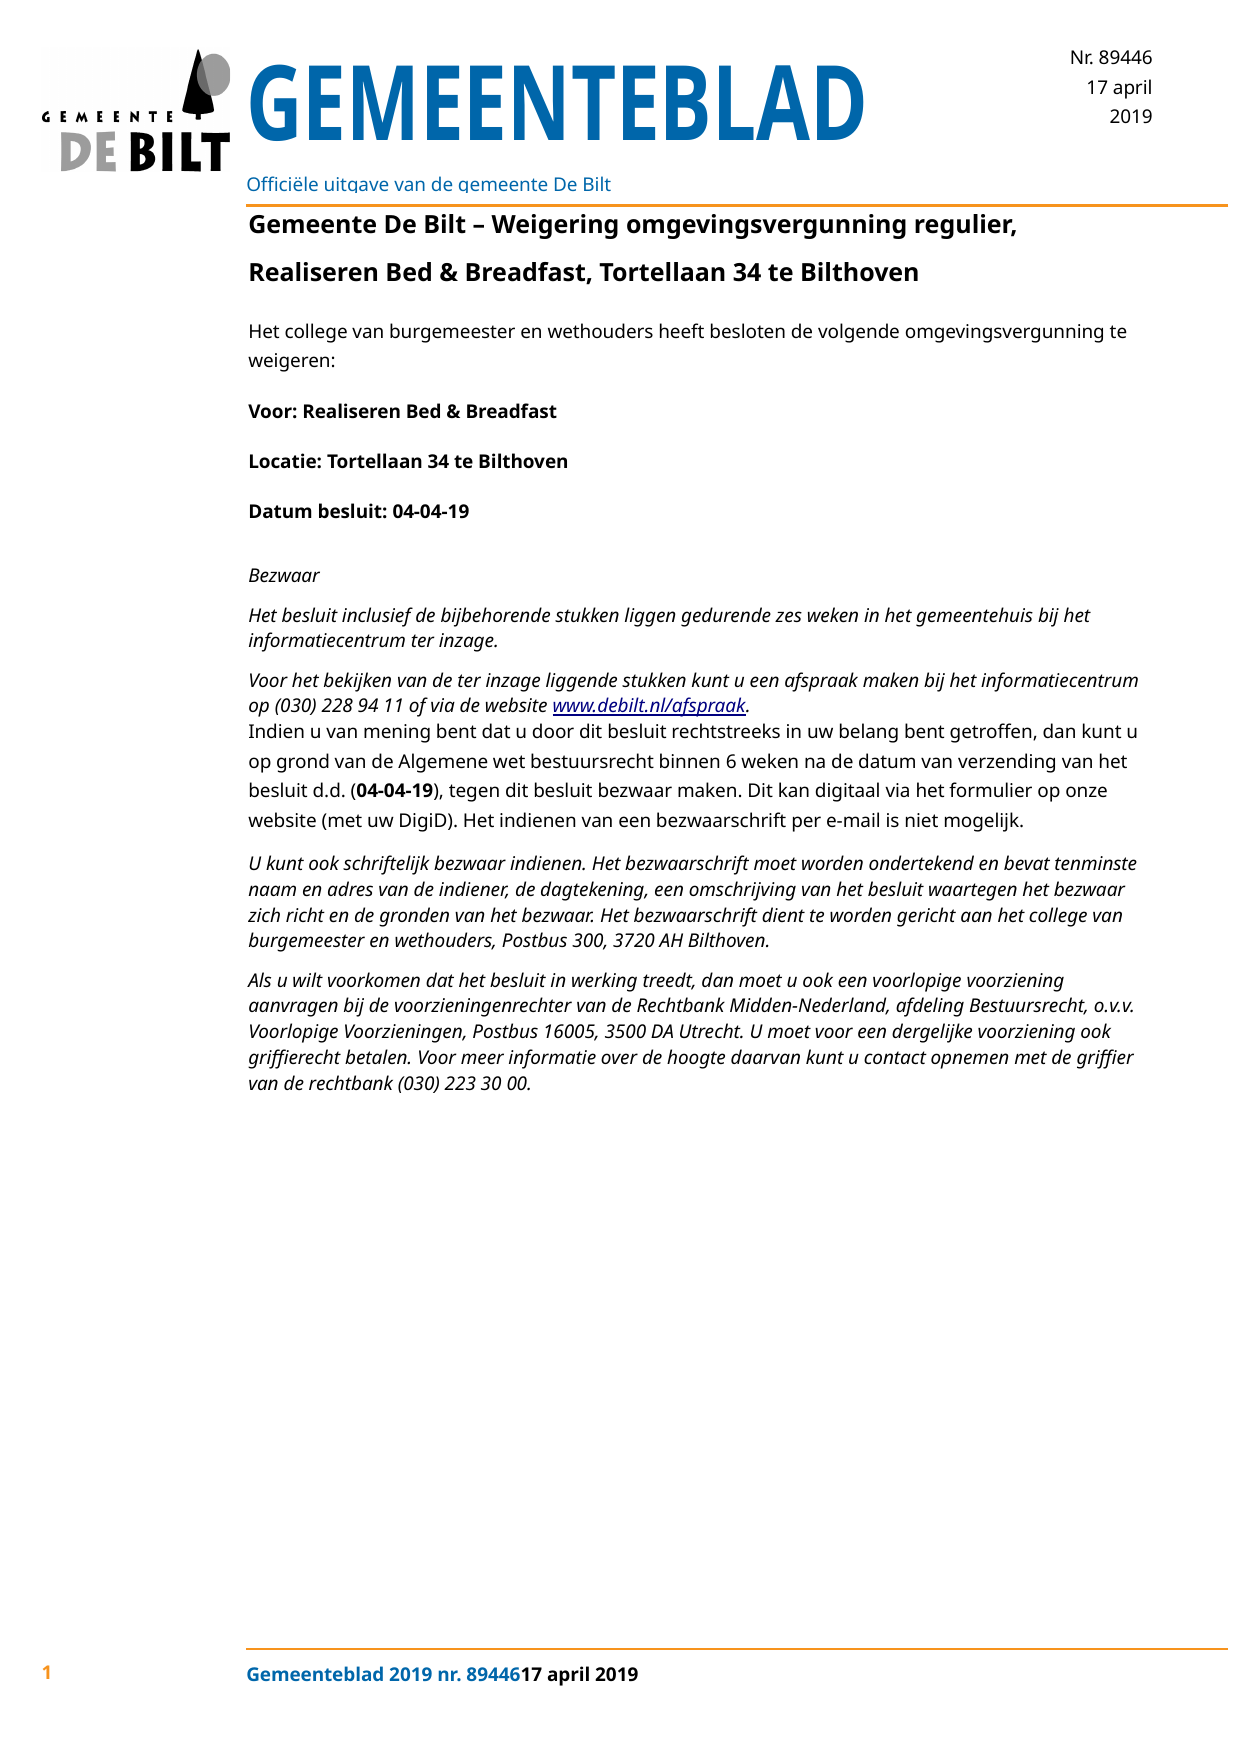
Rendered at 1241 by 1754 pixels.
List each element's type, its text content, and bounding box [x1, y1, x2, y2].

text Het besluit inclusief de bijbehorende stukken liggen gedurende zes weken in het gemeentehuis bij het informatiecentrum ter inzage. [248, 602, 1152, 653]
text Bezwaar [248, 563, 1152, 588]
text Gemeente De Bilt – Weigering omgevingsvergunning regulier, Realiseren Bed & Breadfast, Tortellaan 34 te Bilthoven [248, 207, 1152, 288]
text Locatie: Tortellaan 34 te Bilthoven [248, 448, 1152, 474]
text Als u wilt voorkomen dat het besluit in werking treedt, dan moet u ook een voorlopige voorziening aanvragen bij de voorzieningenrechter van de Rechtbank Midden-Nederland, afdeling Bestuursrecht, o.v.v. Voorlopige Voorzieningen, Postbus 16005, 3500 DA Utrecht. U moet voor een dergelijke voorziening ook griffierecht betalen. Voor meer informatie over de hoogte daarvan kunt u contact opnemen met de griffier van de rechtbank (030) 223 30 00. [248, 967, 1152, 1095]
text Datum besluit: 04-04-19 [248, 499, 1152, 524]
text U kunt ook schriftelijk bezwaar indienen. Het bezwaarschrift moet worden ondertekend en bevat tenminste naam en adres van de indiener, de dagtekening, een omschrijving van het besluit waartegen het bezwaar zich richt en de gronden van het bezwaar. Het bezwaarschrift dient te worden gericht aan het college van burgemeester en wethouders, Postbus 300, 3720 AH Bilthoven. [248, 850, 1152, 953]
text Het college van burgemeester en wethouders heeft besloten de volgende omgevingsvergunning te weigeren: [248, 318, 1152, 373]
text Voor het bekijken van de ter inzage liggende stukken kunt u een afspraak maken bij het informatiecentrum op (030) 228 94 11 of via de website www.debilt.nl/afspraak. [248, 667, 1152, 718]
picture [41, 47, 231, 172]
text Voor: Realiseren Bed & Breadfast [248, 398, 1152, 424]
text Indien u van mening bent dat u door dit besluit rechtstreeks in uw belang bent getroffen, dan kunt u op grond van de Algemene wet bestuursrecht binnen 6 weken na de datum van verzending van het besluit d.d. (04-04-19), tegen dit besluit bezwaar maken. Dit kan digitaal via het formulier op onze website (met uw DigiD). Het indienen van een bezwaarschrift per e-mail is niet mogelijk. [248, 718, 1152, 833]
